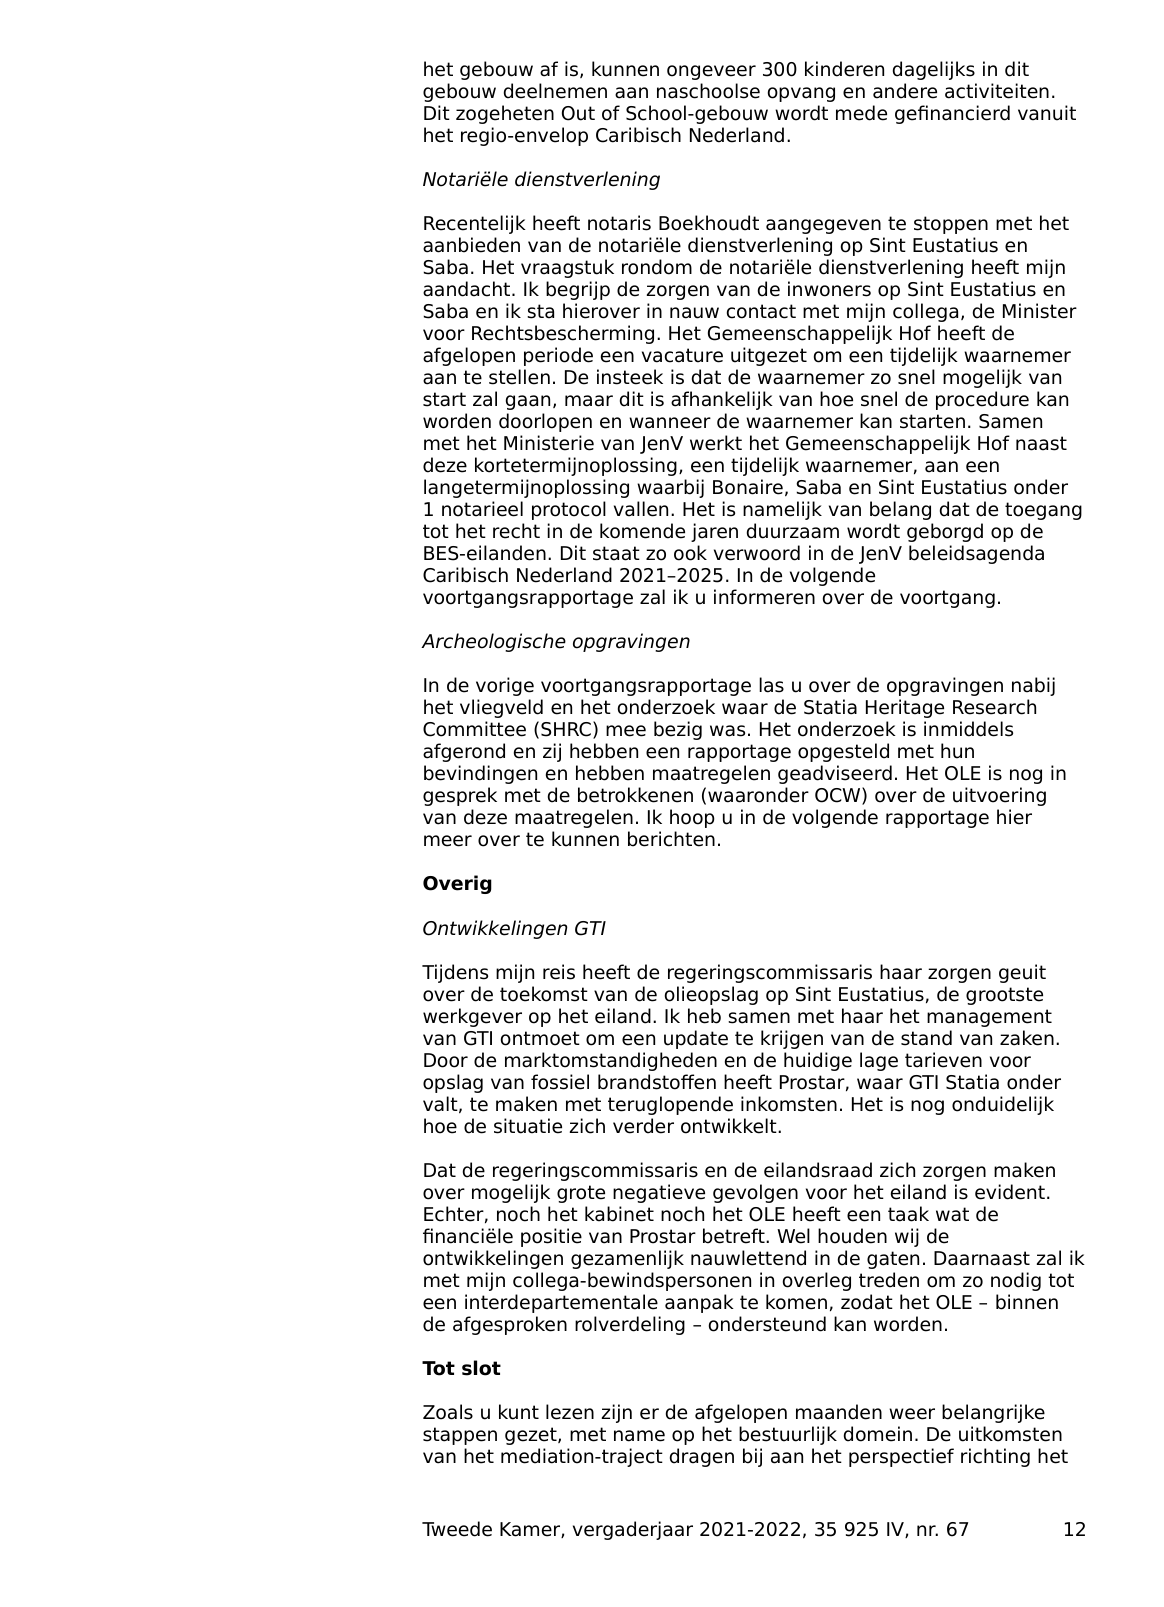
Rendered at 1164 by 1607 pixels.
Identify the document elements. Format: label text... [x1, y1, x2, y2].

text Recentelijk heeft notaris Boekhoudt aangegeven te stoppen met het aanbieden van de notariële dienstverlening op Sint Eustatius en Saba. Het vraagstuk rondom de notariële dienstverlening heeft mijn aandacht. Ik begrijp de zorgen van de inwoners op Sint Eustatius en Saba en ik sta hierover in nauw contact met mijn collega, de Minister voor Rechtsbescherming. Het Gemeenschappelijk Hof heeft de afgelopen periode een vacature uitgezet om een tijdelijk waarnemer aan te stellen. De insteek is dat de waarnemer zo snel mogelijk van start zal gaan, maar dit is afhankelijk van hoe snel de procedure kan worden doorlopen en wanneer de waarnemer kan starten. Samen met het Ministerie van JenV werkt het Gemeenschappelijk Hof naast deze kortetermijnoplossing, een tijdelijk waarnemer, aan een langetermijnoplossing waarbij Bonaire, Saba en Sint Eustatius onder 1 notarieel protocol vallen. Het is namelijk van belang dat de toegang tot het recht in de komende jaren duurzaam wordt geborgd op de BES-eilanden. Dit staat zo ook verwoord in de JenV beleidsagenda Caribisch Nederland 2021–2025. In de volgende voortgangsrapportage zal ik u informeren over de voortgang. [422, 213, 1087, 609]
subtitle Ontwikkelingen GTI [422, 917, 1087, 939]
text Dat de regeringscommissaris en de eilandsraad zich zorgen maken over mogelijk grote negatieve gevolgen voor het eiland is evident. Echter, noch het kabinet noch het OLE heeft een taak wat de financiële positie van Prostar betreft. Wel houden wij de ontwikkelingen gezamenlijk nauwlettend in de gaten. Daarnaast zal ik met mijn collega-bewindspersonen in overleg treden om zo nodig tot een interdepartementale aanpak te komen, zodat het OLE – binnen de afgesproken rolverdeling – ondersteund kan worden. [422, 1160, 1087, 1336]
subtitle Overig [422, 873, 1087, 895]
text Tijdens mijn reis heeft de regeringscommissaris haar zorgen geuit over de toekomst van de olieopslag op Sint Eustatius, de grootste werkgever op het eiland. Ik heb samen met haar het management van GTI ontmoet om een update te krijgen van de stand van zaken. Door de marktomstandigheden en de huidige lage tarieven voor opslag van fossiel brandstoffen heeft Prostar, waar GTI Statia onder valt, te maken met teruglopende inkomsten. Het is nog onduidelijk hoe de situatie zich verder ontwikkelt. [422, 962, 1087, 1137]
text Zoals u kunt lezen zijn er de afgelopen maanden weer belangrijke stappen gezet, met name op het bestuurlijk domein. De uitkomsten van het mediation-traject dragen bij aan het perspectief richting het [422, 1402, 1087, 1468]
text In de vorige voortgangsrapportage las u over de opgravingen nabij het vliegveld en het onderzoek waar de Statia Heritage Research Committee (SHRC) mee bezig was. Het onderzoek is inmiddels afgerond en zij hebben een rapportage opgesteld met hun bevindingen en hebben maatregelen geadviseerd. Het OLE is nog in gesprek met de betrokkenen (waaronder OCW) over de uitvoering van deze maatregelen. Ik hoop u in de volgende rapportage hier meer over te kunnen berichten. [422, 675, 1087, 851]
text het gebouw af is, kunnen ongeveer 300 kinderen dagelijks in dit gebouw deelnemen aan naschoolse opvang en andere activiteiten. Dit zogeheten Out of School-gebouw wordt mede gefinancierd vanuit het regio-envelop Caribisch Nederland. [422, 59, 1087, 147]
subtitle Tot slot [422, 1358, 1087, 1380]
subtitle Archeologische opgravingen [422, 631, 1087, 653]
subtitle Notariële dienstverlening [422, 169, 1087, 191]
